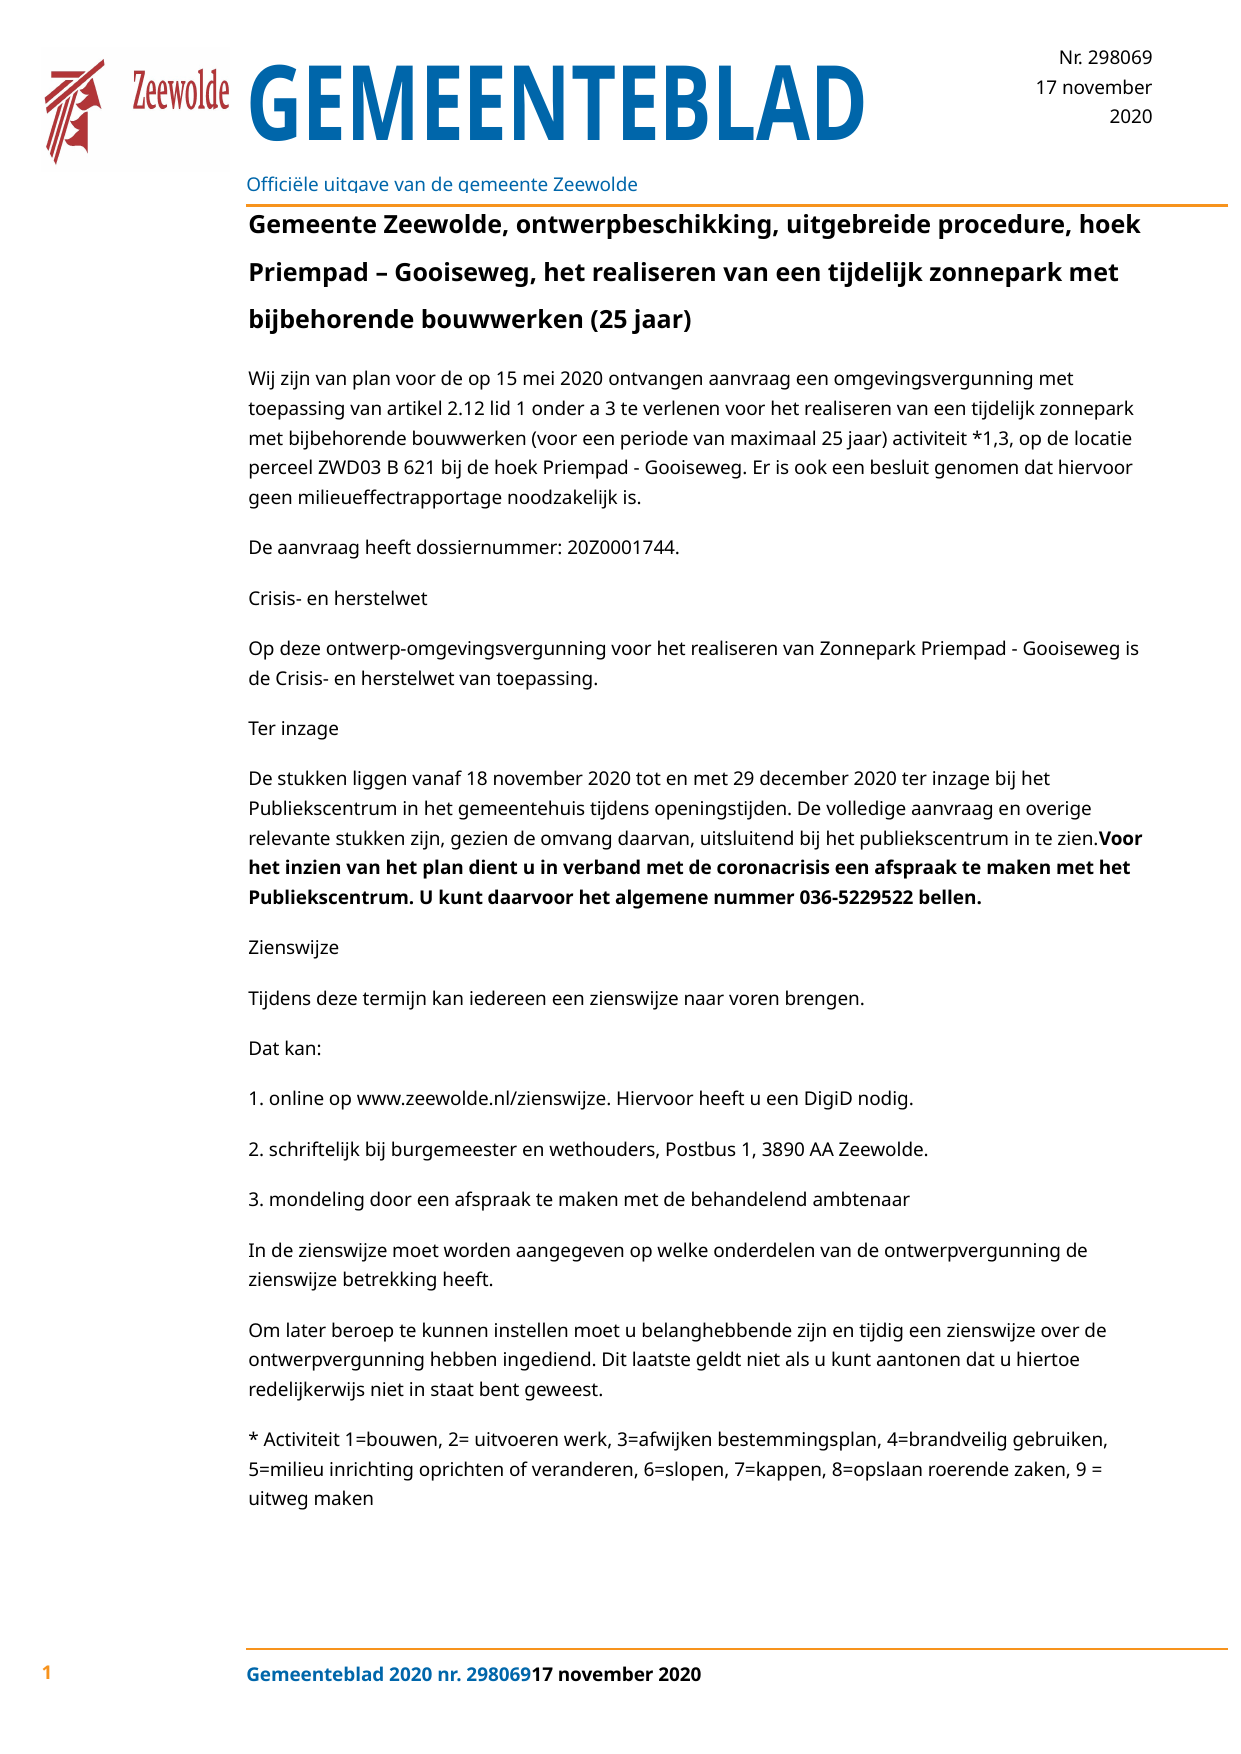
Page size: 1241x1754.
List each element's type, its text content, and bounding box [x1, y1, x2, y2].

text Gemeente Zeewolde, ontwerpbeschikking, uitgebreide procedure, hoek Priempad – Gooiseweg, het realiseren van een tijdelijk zonnepark met bijbehorende bouwwerken (25 jaar) [248, 207, 1152, 336]
text Zienswijze [248, 934, 1152, 960]
text Crisis- en herstelwet [248, 585, 1152, 610]
text 1. online op www.zeewolde.nl/zienswijze. Hiervoor heeft u een DigiD nodig. [248, 1086, 1152, 1111]
text Om later beroep te kunnen instellen moet u belanghebbende zijn en tijdig een zienswijze over de ontwerpvergunning hebben ingediend. Dit laatste geldt niet als u kunt aantonen dat u hiertoe redelijkerwijs niet in staat bent geweest. [248, 1317, 1152, 1402]
text Dat kan: [248, 1035, 1152, 1061]
text De aanvraag heeft dossiernummer: 20Z0001744. [248, 534, 1152, 560]
text 3. mondeling door een afspraak te maken met de behandelend ambtenaar [248, 1186, 1152, 1212]
text Tijdens deze termijn kan iedereen een zienswijze naar voren brengen. [248, 985, 1152, 1010]
text Wij zijn van plan voor de op 15 mei 2020 ontvangen aanvraag een omgevingsvergunning met toepassing van artikel 2.12 lid 1 onder a 3 te verlenen voor het realiseren van een tijdelijk zonnepark met bijbehorende bouwwerken (voor een periode van maximaal 25 jaar) activiteit *1,3, op de locatie perceel ZWD03 B 621 bij de hoek Priempad - Gooiseweg. Er is ook een besluit genomen dat hiervoor geen milieueffectrapportage noodzakelijk is. [248, 366, 1152, 509]
text De stukken liggen vanaf 18 november 2020 tot en met 29 december 2020 ter inzage bij het Publiekscentrum in het gemeentehuis tijdens openingstijden. De volledige aanvraag en overige relevante stukken zijn, gezien de omvang daarvan, uitsluitend bij het publiekscentrum in te zien.Voor het inzien van het plan dient u in verband met de coronacrisis een afspraak te maken met het Publiekscentrum. U kunt daarvoor het algemene nummer 036-5229522 bellen. [248, 766, 1152, 909]
text Op deze ontwerp-omgevingsvergunning voor het realiseren van Zonnepark Priempad - Gooiseweg is de Crisis- en herstelwet van toepassing. [248, 635, 1152, 690]
picture [41, 47, 231, 172]
text 2. schriftelijk bij burgemeester en wethouders, Postbus 1, 3890 AA Zeewolde. [248, 1136, 1152, 1162]
text Ter inzage [248, 715, 1152, 741]
text In de zienswijze moet worden aangegeven op welke onderdelen van de ontwerpvergunning de zienswijze betrekking heeft. [248, 1237, 1152, 1292]
text * Activiteit 1=bouwen, 2= uitvoeren werk, 3=afwijken bestemmingsplan, 4=brandveilig gebruiken, 5=milieu inrichting oprichten of veranderen, 6=slopen, 7=kappen, 8=opslaan roerende zaken, 9 = uitweg maken [248, 1426, 1152, 1511]
